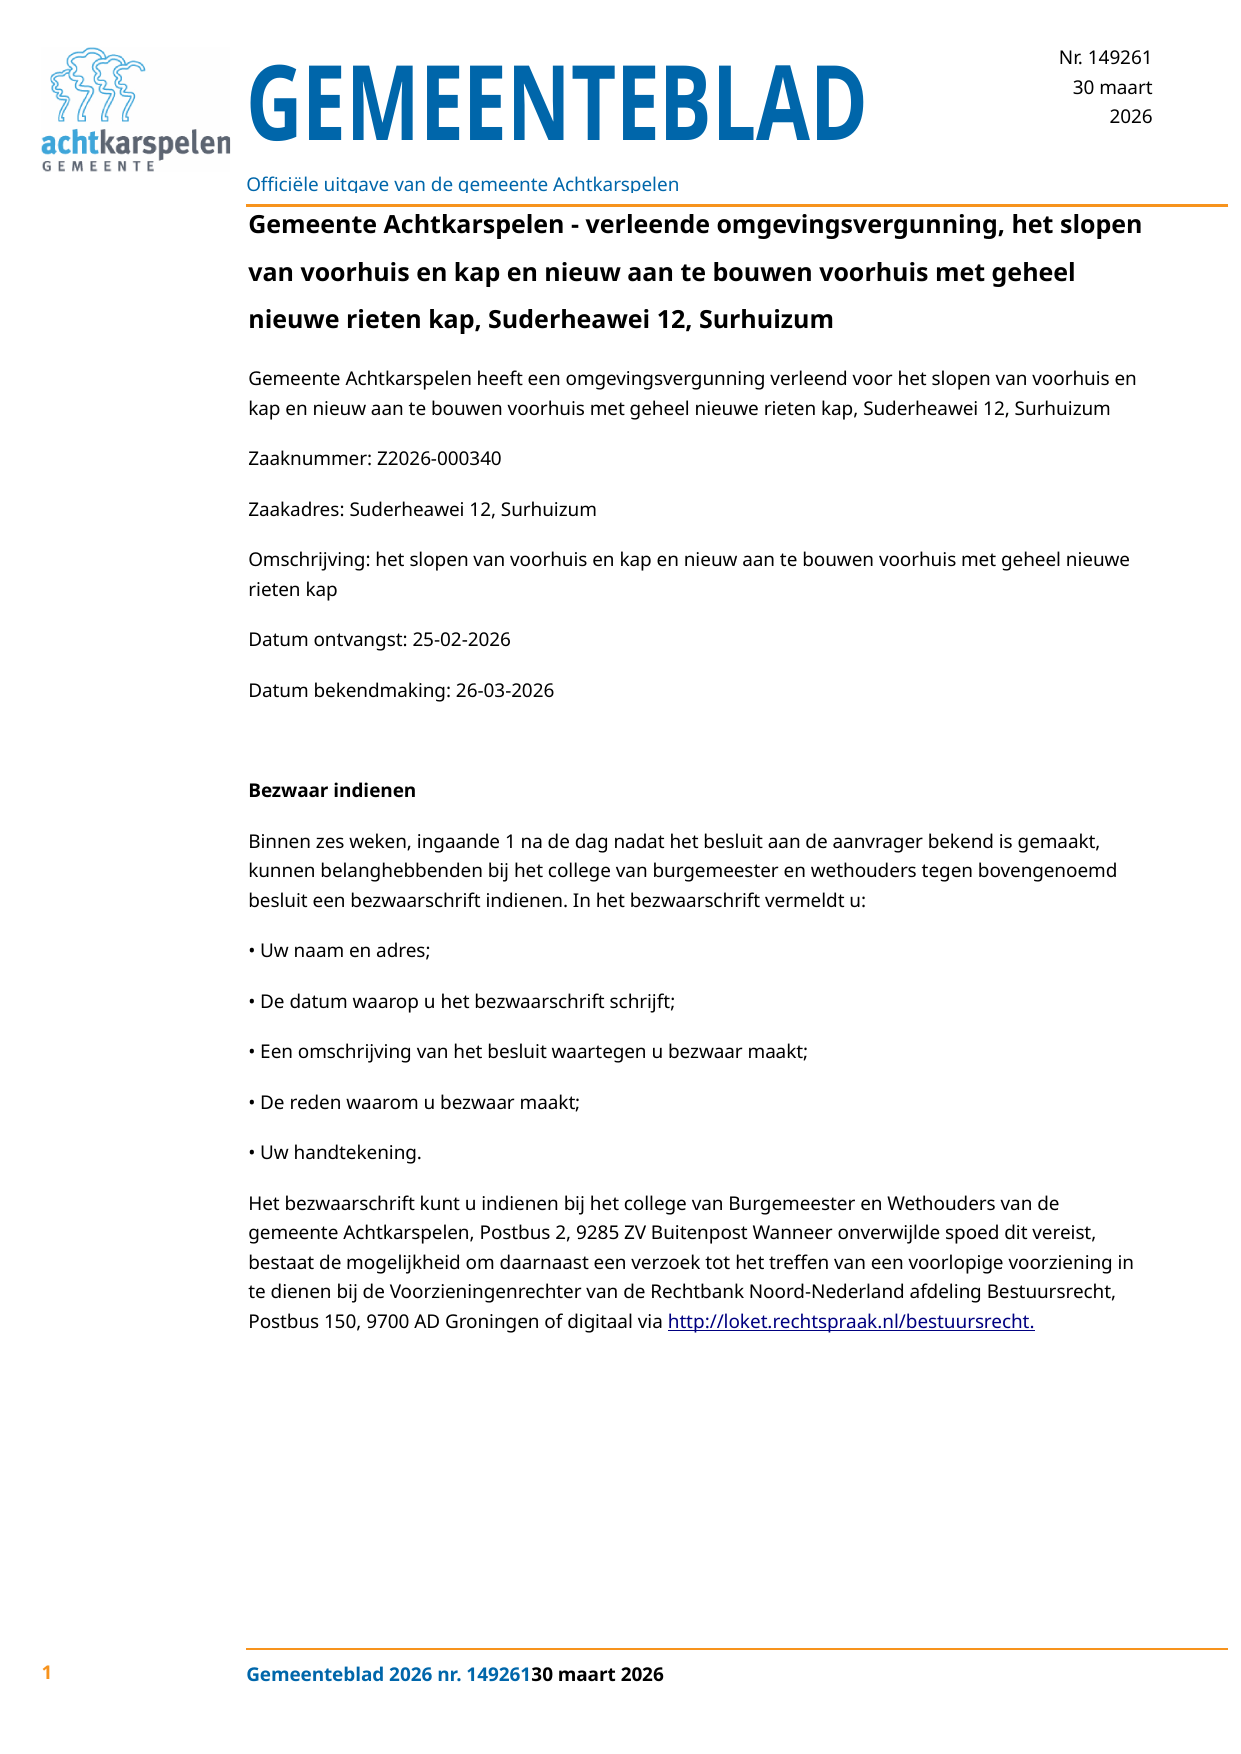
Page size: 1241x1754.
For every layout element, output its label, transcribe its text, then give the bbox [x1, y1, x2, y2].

text Gemeente Achtkarspelen heeft een omgevingsvergunning verleend voor het slopen van voorhuis en kap en nieuw aan te bouwen voorhuis met geheel nieuwe rieten kap, Suderheawei 12, Surhuizum [248, 366, 1152, 421]
picture [41, 47, 231, 172]
text Gemeente Achtkarspelen - verleende omgevingsvergunning, het slopen van voorhuis en kap en nieuw aan te bouwen voorhuis met geheel nieuwe rieten kap, Suderheawei 12, Surhuizum [248, 207, 1152, 336]
text • De datum waarop u het bezwaarschrift schrijft; [248, 988, 1152, 1014]
text Datum bekendmaking: 26-03-2026 [248, 677, 1152, 702]
text Binnen zes weken, ingaande 1 na de dag nadat het besluit aan de aanvrager bekend is gemaakt, kunnen belanghebbenden bij het college van burgemeester en wethouders tegen bovengenoemd besluit een bezwaarschrift indienen. In het bezwaarschrift vermeldt u: [248, 828, 1152, 913]
text Omschrijving: het slopen van voorhuis en kap en nieuw aan te bouwen voorhuis met geheel nieuwe rieten kap [248, 546, 1152, 602]
text • Uw handtekening. [248, 1139, 1152, 1165]
text Bezwaar indienen [248, 778, 1152, 803]
text Datum ontvangst: 25-02-2026 [248, 626, 1152, 652]
text Zaakadres: Suderheawei 12, Surhuizum [248, 496, 1152, 522]
text • De reden waarom u bezwaar maakt; [248, 1089, 1152, 1114]
text • Uw naam en adres; [248, 938, 1152, 963]
text • Een omschrijving van het besluit waartegen u bezwaar maakt; [248, 1038, 1152, 1064]
text Zaaknummer: Z2026-000340 [248, 446, 1152, 471]
text Het bezwaarschrift kunt u indienen bij het college van Burgemeester en Wethouders van de gemeente Achtkarspelen, Postbus 2, 9285 ZV Buitenpost Wanneer onverwijlde spoed dit vereist, bestaat de mogelijkheid om daarnaast een verzoek tot het treffen van een voorlopige voorziening in te dienen bij de Voorzieningenrechter van de Rechtbank Noord-Nederland afdeling Bestuursrecht, Postbus 150, 9700 AD Groningen of digitaal via http://loket.rechtspraak.nl/bestuursrecht. [248, 1190, 1152, 1334]
